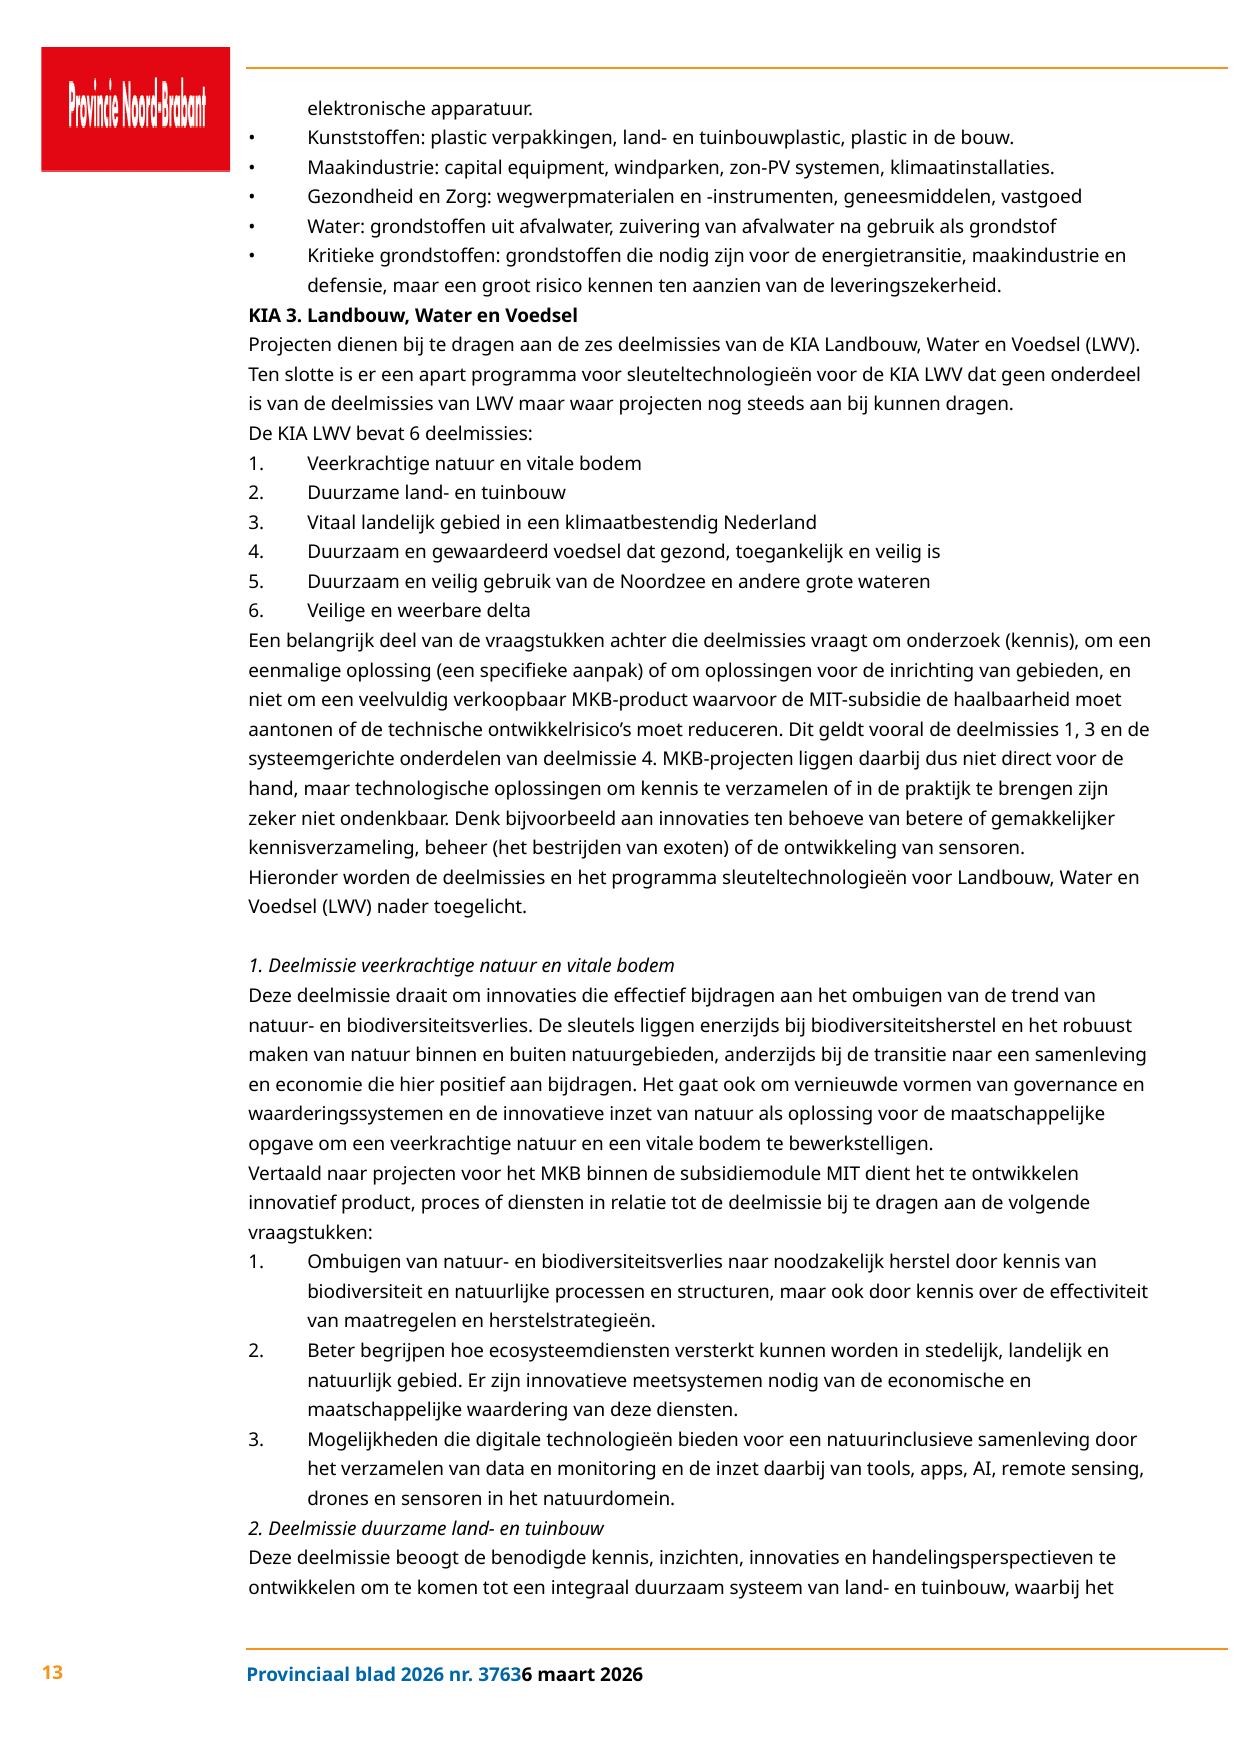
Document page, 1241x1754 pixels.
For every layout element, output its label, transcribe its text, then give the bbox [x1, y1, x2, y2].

list Duurzaam en gewaardeerd voedsel dat gezond, toegankelijk en veilig is [248, 538, 1152, 564]
text Hieronder worden de deelmissies en het programma sleuteltechnologieën voor Landbouw, Water en Voedsel (LWV) nader toegelicht. [248, 864, 1152, 919]
list Veilige en weerbare delta [248, 598, 1152, 623]
text KIA 3. Landbouw, Water en Voedsel [248, 302, 1152, 328]
list Duurzaam en veilig gebruik van de Noordzee en andere grote wateren [248, 568, 1152, 594]
list elektronische apparatuur. [248, 95, 1152, 121]
list Mogelijkheden die digitale technologieën bieden voor een natuurinclusieve samenleving door het verzamelen van data en monitoring en de inzet daarbij van tools, apps, AI, remote sensing, drones en sensoren in het natuurdomein. [248, 1426, 1152, 1511]
list Gezondheid en Zorg: wegwerpmaterialen en -instrumenten, geneesmiddelen, vastgoed [248, 183, 1152, 209]
text De KIA LWV bevat 6 deelmissies: [248, 420, 1152, 446]
text 2. Deelmissie duurzame land- en tuinbouw [248, 1515, 1152, 1541]
list Ombuigen van natuur- en biodiversiteitsverlies naar noodzakelijk herstel door kennis van biodiversiteit en natuurlijke processen en structuren, maar ook door kennis over de effectiviteit van maatregelen en herstelstrategieën. [248, 1248, 1152, 1333]
list Kritieke grondstoffen: grondstoffen die nodig zijn voor de energietransitie, maakindustrie en defensie, maar een groot risico kennen ten aanzien van de leveringszekerheid. [248, 243, 1152, 298]
text Deze deelmissie draait om innovaties die effectief bijdragen aan het ombuigen van de trend van natuur- en biodiversiteitsverlies. De sleutels liggen enerzijds bij biodiversiteitsherstel en het robuust maken van natuur binnen en buiten natuurgebieden, anderzijds bij de transitie naar een samenleving en economie die hier positief aan bijdragen. Het gaat ook om vernieuwde vormen van governance en waarderingssystemen en de innovatieve inzet van natuur als oplossing voor de maatschappelijke opgave om een veerkrachtige natuur en een vitale bodem te bewerkstelligen. [248, 982, 1152, 1156]
text Vertaald naar projecten voor het MKB binnen de subsidiemodule MIT dient het te ontwikkelen innovatief product, proces of diensten in relatie tot de deelmissie bij te dragen aan de volgende vraagstukken: [248, 1160, 1152, 1245]
list Vitaal landelijk gebied in een klimaatbestendig Nederland [248, 509, 1152, 535]
text Projecten dienen bij te dragen aan de zes deelmissies van de KIA Landbouw, Water en Voedsel (LWV). Ten slotte is er een apart programma voor sleuteltechnologieën voor de KIA LWV dat geen onderdeel is van de deelmissies van LWV maar waar projecten nog steeds aan bij kunnen dragen. [248, 331, 1152, 416]
list Duurzame land- en tuinbouw [248, 479, 1152, 505]
list Water: grondstoffen uit afvalwater, zuivering van afvalwater na gebruik als grondstof [248, 213, 1152, 239]
list Veerkrachtige natuur en vitale bodem [248, 450, 1152, 476]
list Kunststoffen: plastic verpakkingen, land- en tuinbouwplastic, plastic in de bouw. [248, 124, 1152, 150]
text 1. Deelmissie veerkrachtige natuur en vitale bodem [248, 953, 1152, 978]
list Maakindustrie: capital equipment, windparken, zon-PV systemen, klimaatinstallaties. [248, 154, 1152, 180]
list Beter begrijpen hoe ecosysteemdiensten versterkt kunnen worden in stedelijk, landelijk en natuurlijk gebied. Er zijn innovatieve meetsystemen nodig van de economische en maatschappelijke waardering van deze diensten. [248, 1337, 1152, 1422]
picture [41, 47, 231, 172]
text Een belangrijk deel van de vraagstukken achter die deelmissies vraagt om onderzoek (kennis), om een eenmalige oplossing (een specifieke aanpak) of om oplossingen voor de inrichting van gebieden, en niet om een veelvuldig verkoopbaar MKB-product waarvoor de MIT-subsidie de haalbaarheid moet aantonen of de technische ontwikkelrisico’s moet reduceren. Dit geldt vooral de deelmissies 1, 3 en de systeemgerichte onderdelen van deelmissie 4. MKB-projecten liggen daarbij dus niet direct voor de hand, maar technologische oplossingen om kennis te verzamelen of in de praktijk te brengen zijn zeker niet ondenkbaar. Denk bijvoorbeeld aan innovaties ten behoeve van betere of gemakkelijker kennisverzameling, beheer (het bestrijden van exoten) of de ontwikkeling van sensoren. [248, 627, 1152, 860]
text Deze deelmissie beoogt de benodigde kennis, inzichten, innovaties en handelingsperspectieven te ontwikkelen om te komen tot een integraal duurzaam systeem van land- en tuinbouw, waarbij het [248, 1544, 1152, 1600]
